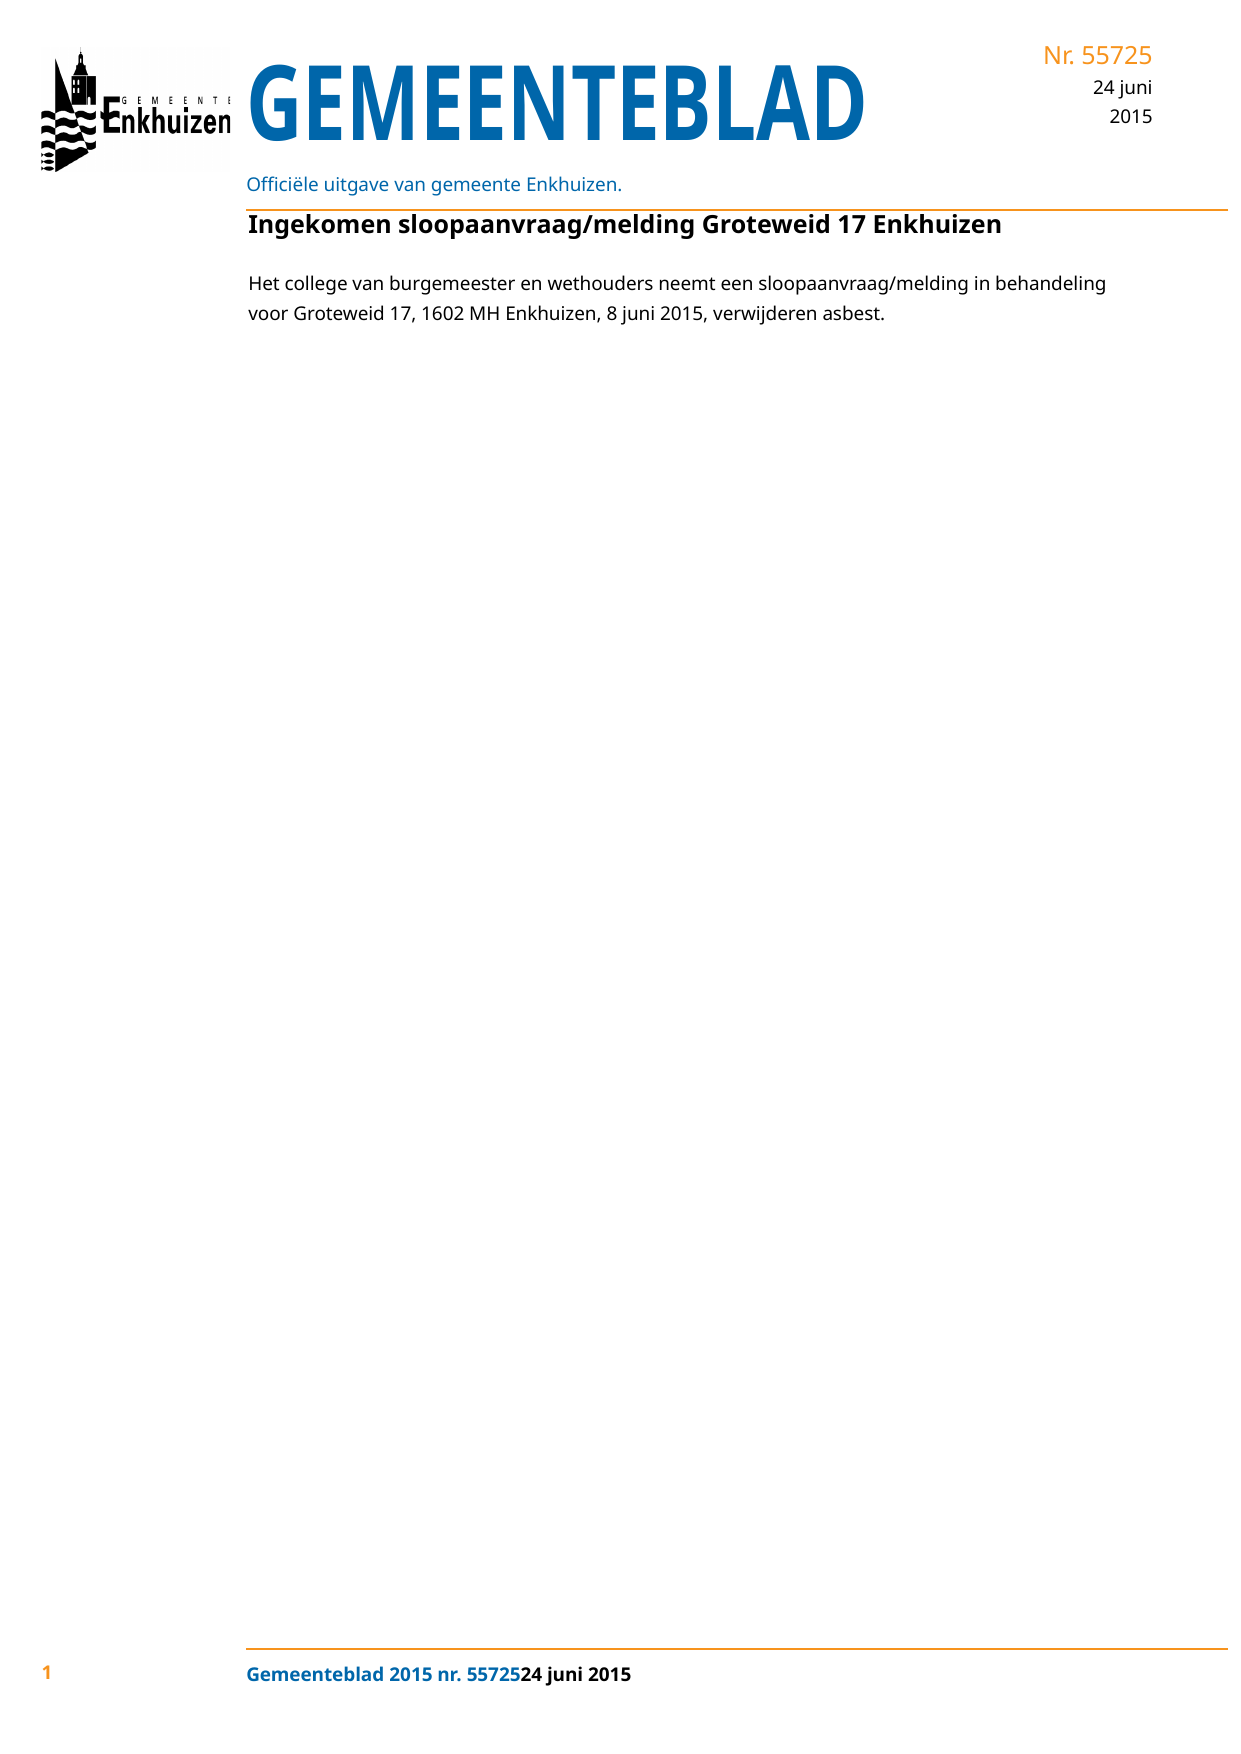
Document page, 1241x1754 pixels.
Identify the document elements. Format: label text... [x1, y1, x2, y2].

picture [41, 47, 231, 172]
text Het college van burgemeester en wethouders neemt een sloopaanvraag/melding in behandeling voor Groteweid 17, 1602 MH Enkhuizen, 8 juni 2015, verwijderen asbest. [248, 270, 1152, 326]
text Ingekomen sloopaanvraag/melding Groteweid 17 Enkhuizen [248, 211, 1152, 241]
